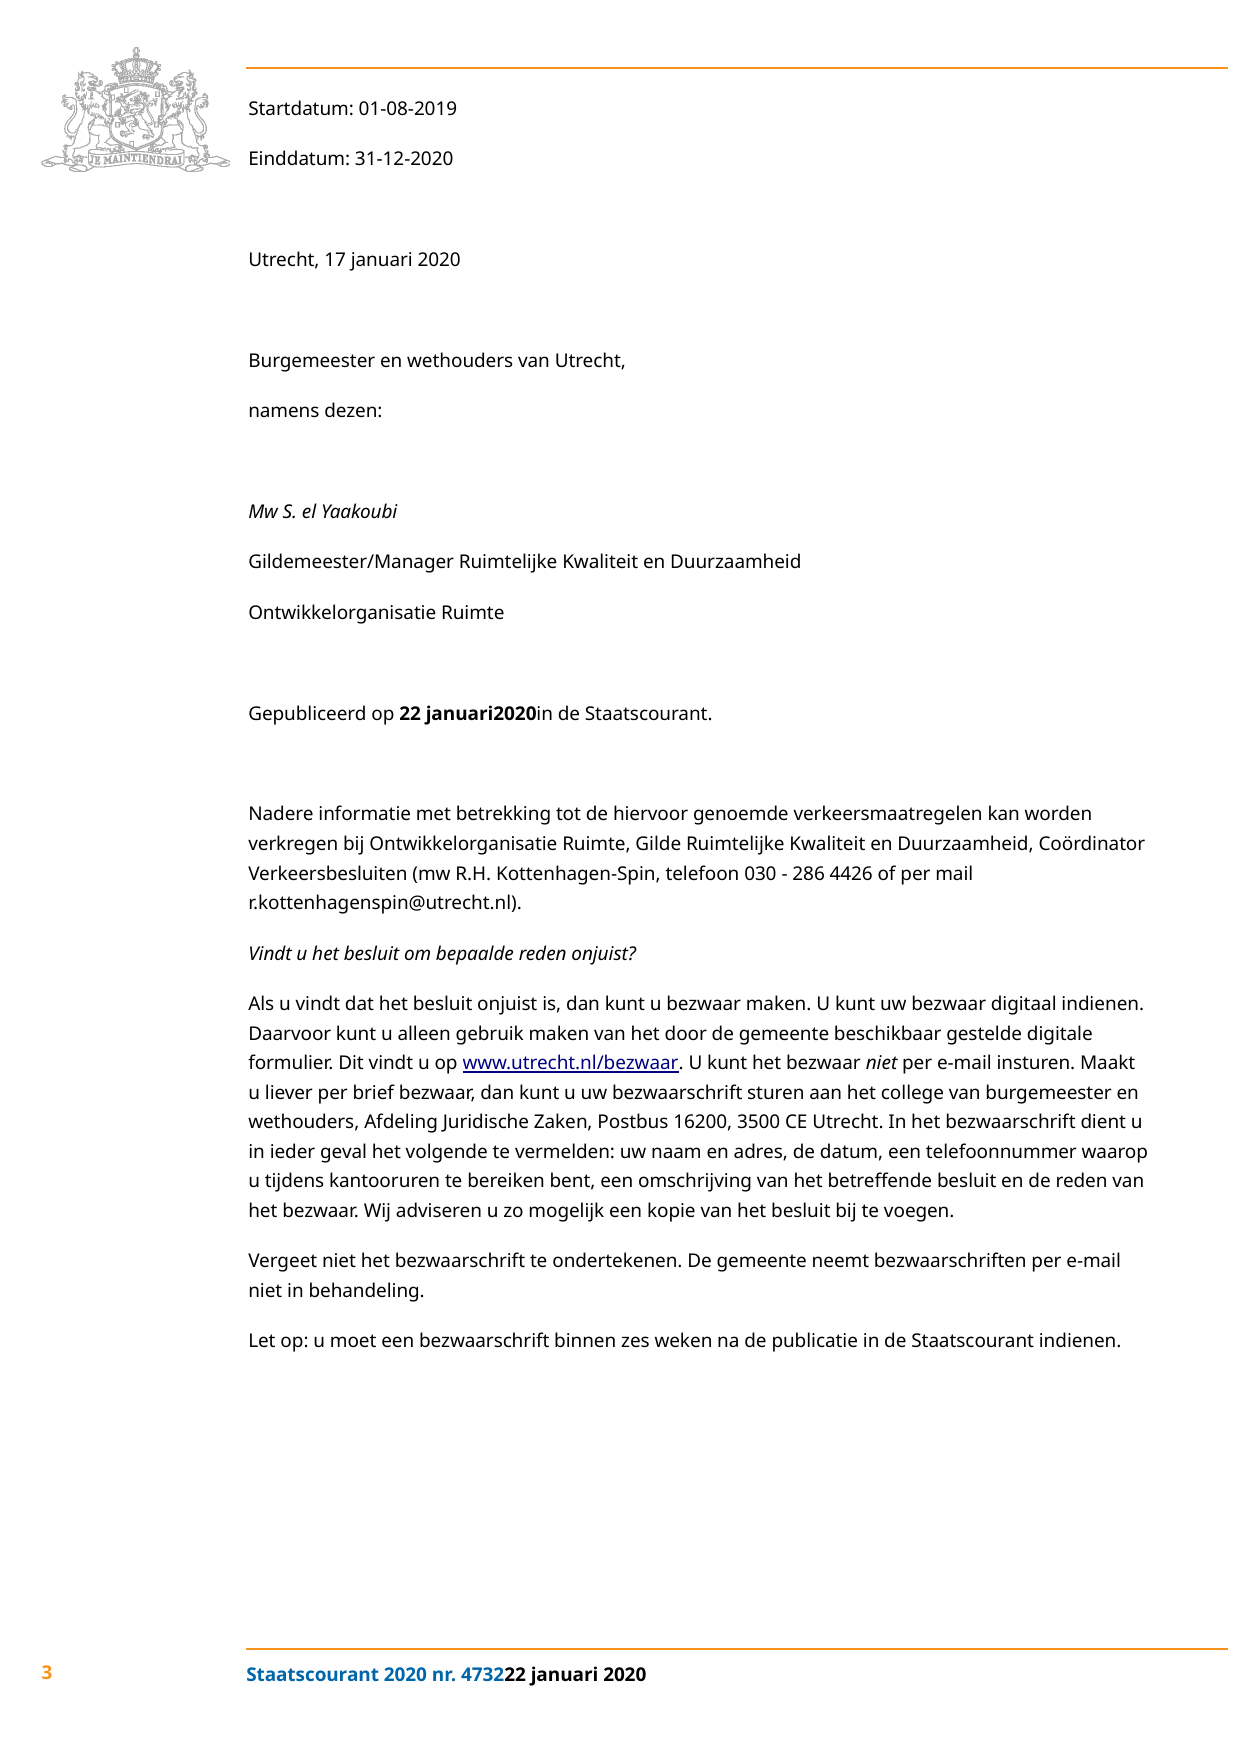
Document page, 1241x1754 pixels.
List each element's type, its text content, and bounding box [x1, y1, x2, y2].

text Startdatum: 01-08-2019 [248, 95, 1152, 121]
text Einddatum: 31-12-2020 [248, 145, 1152, 171]
text Vergeet niet het bezwaarschrift te ondertekenen. De gemeente neemt bezwaarschriften per e-mail niet in behandeling. [248, 1248, 1152, 1303]
text Mw S. el Yaakoubi [248, 498, 1152, 524]
text Vindt u het besluit om bepaalde reden onjuist? [248, 940, 1152, 966]
text Burgemeester en wethouders van Utrecht, [248, 347, 1152, 373]
text Let op: u moet een bezwaarschrift binnen zes weken na de publicatie in de Staatscourant indienen. [248, 1328, 1152, 1353]
text Ontwikkelorganisatie Ruimte [248, 599, 1152, 625]
picture [41, 47, 231, 172]
text Gepubliceerd op 22 januari2020in de Staatscourant. [248, 700, 1152, 726]
text Utrecht, 17 januari 2020 [248, 246, 1152, 272]
text Als u vindt dat het besluit onjuist is, dan kunt u bezwaar maken. U kunt uw bezwaar digitaal indienen. Daarvoor kunt u alleen gebruik maken van het door de gemeente beschikbaar gestelde digitale formulier. Dit vindt u op www.utrecht.nl/bezwaar. U kunt het bezwaar niet per e-mail insturen. Maakt u liever per brief bezwaar, dan kunt u uw bezwaarschrift sturen aan het college van burgemeester en wethouders, Afdeling Juridische Zaken, Postbus 16200, 3500 CE Utrecht. In het bezwaarschrift dient u in ieder geval het volgende te vermelden: uw naam en adres, de datum, een telefoonnummer waarop u tijdens kantooruren te bereiken bent, een omschrijving van het betreffende besluit en de reden van het bezwaar. Wij adviseren u zo mogelijk een kopie van het besluit bij te voegen. [248, 990, 1152, 1223]
text Gildemeester/Manager Ruimtelijke Kwaliteit en Duurzaamheid [248, 548, 1152, 574]
text Nadere informatie met betrekking tot de hiervoor genoemde verkeersmaatregelen kan worden verkregen bij Ontwikkelorganisatie Ruimte, Gilde Ruimtelijke Kwaliteit en Duurzaamheid, Coördinator Verkeersbesluiten (mw R.H. Kottenhagen-Spin, telefoon 030 - 286 4426 of per mail r.kottenhagenspin@utrecht.nl). [248, 801, 1152, 915]
text namens dezen: [248, 397, 1152, 423]
